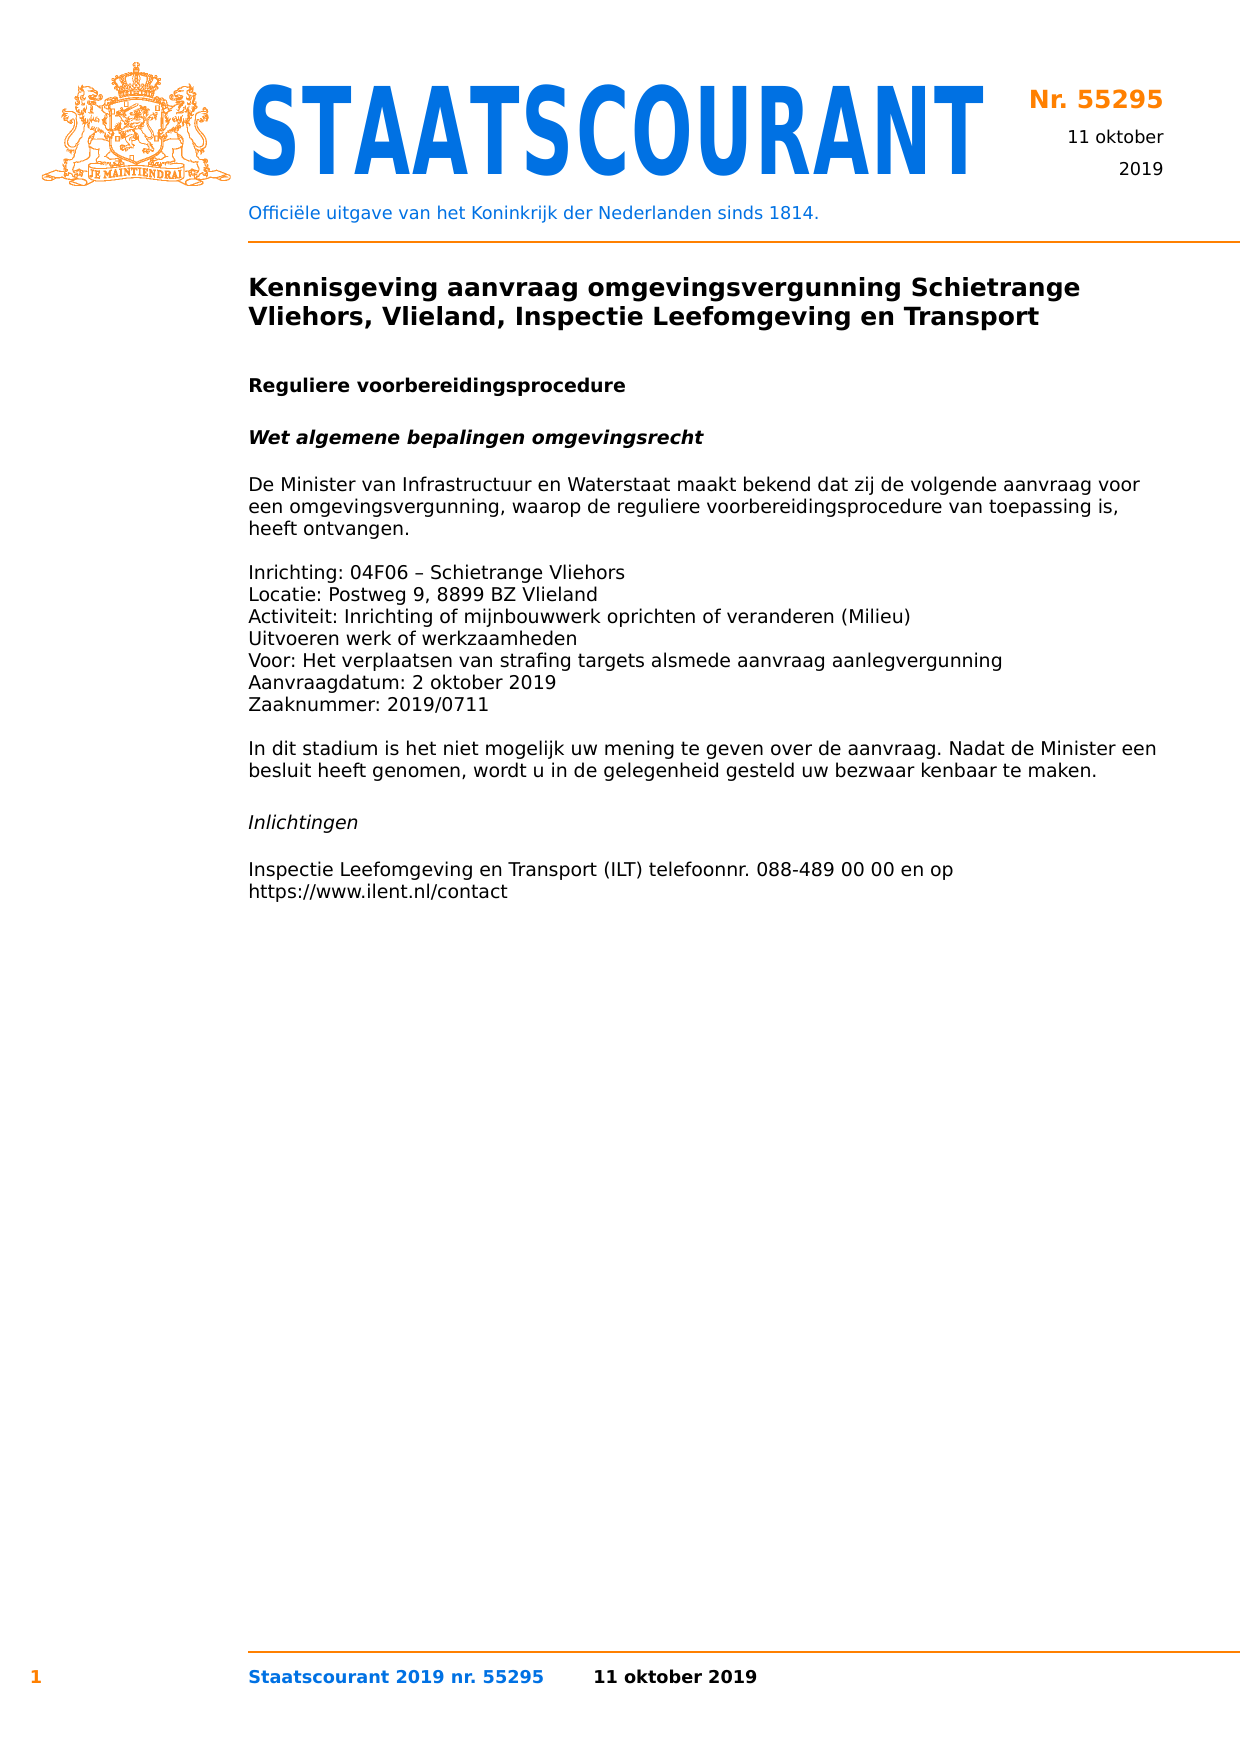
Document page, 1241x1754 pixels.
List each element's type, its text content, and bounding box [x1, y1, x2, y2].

table_cell Officiële uitgave van het Koninkrijk der Nederlanden sinds 1814. [248, 203, 1240, 241]
text Inspectie Leefomgeving en Transport (ILT) telefoonnr. 088-489 00 00 en op https://www.ilent.nl/contact [248, 858, 1163, 902]
text Inrichting: 04F06 – Schietrange Vliehors [248, 562, 1163, 584]
table_header STAATSCOURANT [248, 62, 998, 203]
text Aanvraagdatum: 2 oktober 2019 [248, 672, 1163, 694]
text In dit stadium is het niet mogelijk uw mening te geven over de aanvraag. Nadat de Minister een besluit heeft genomen, wordt u in de gelegenheid gesteld uw bezwaar kenbaar te maken. [248, 738, 1163, 782]
subtitle Wet algemene bepalingen omgevingsrecht [248, 427, 1163, 449]
table_cell 2019 [998, 153, 1240, 203]
text Zaaknummer: 2019/0711 [248, 694, 1163, 716]
text Voor: Het verplaatsen van strafing targets alsmede aanvraag aanlegvergunning [248, 650, 1163, 672]
subtitle Inlichtingen [248, 812, 1163, 833]
table_cell 11 oktober [998, 121, 1240, 153]
subtitle Kennisgeving aanvraag omgevingsvergunning Schietrange Vliehors, Vlieland, Inspectie Leefomgeving en Transport [248, 273, 1163, 331]
text Locatie: Postweg 9, 8899 BZ Vlieland [248, 584, 1163, 606]
table_header [25, 62, 248, 241]
text Activiteit: Inrichting of mijnbouwwerk oprichten of veranderen (Milieu) [248, 606, 1163, 628]
text Uitvoeren werk of werkzaamheden [248, 628, 1163, 650]
text De Minister van Infrastructuur en Waterstaat maakt bekend dat zij de volgende aanvraag voor een omgevingsvergunning, waarop de reguliere voorbereidingsprocedure van toepassing is, heeft ontvangen. [248, 474, 1163, 540]
picture [41, 62, 231, 186]
subtitle Reguliere voorbereidingsprocedure [248, 375, 1163, 397]
table_header Nr. 55295 [998, 62, 1240, 121]
